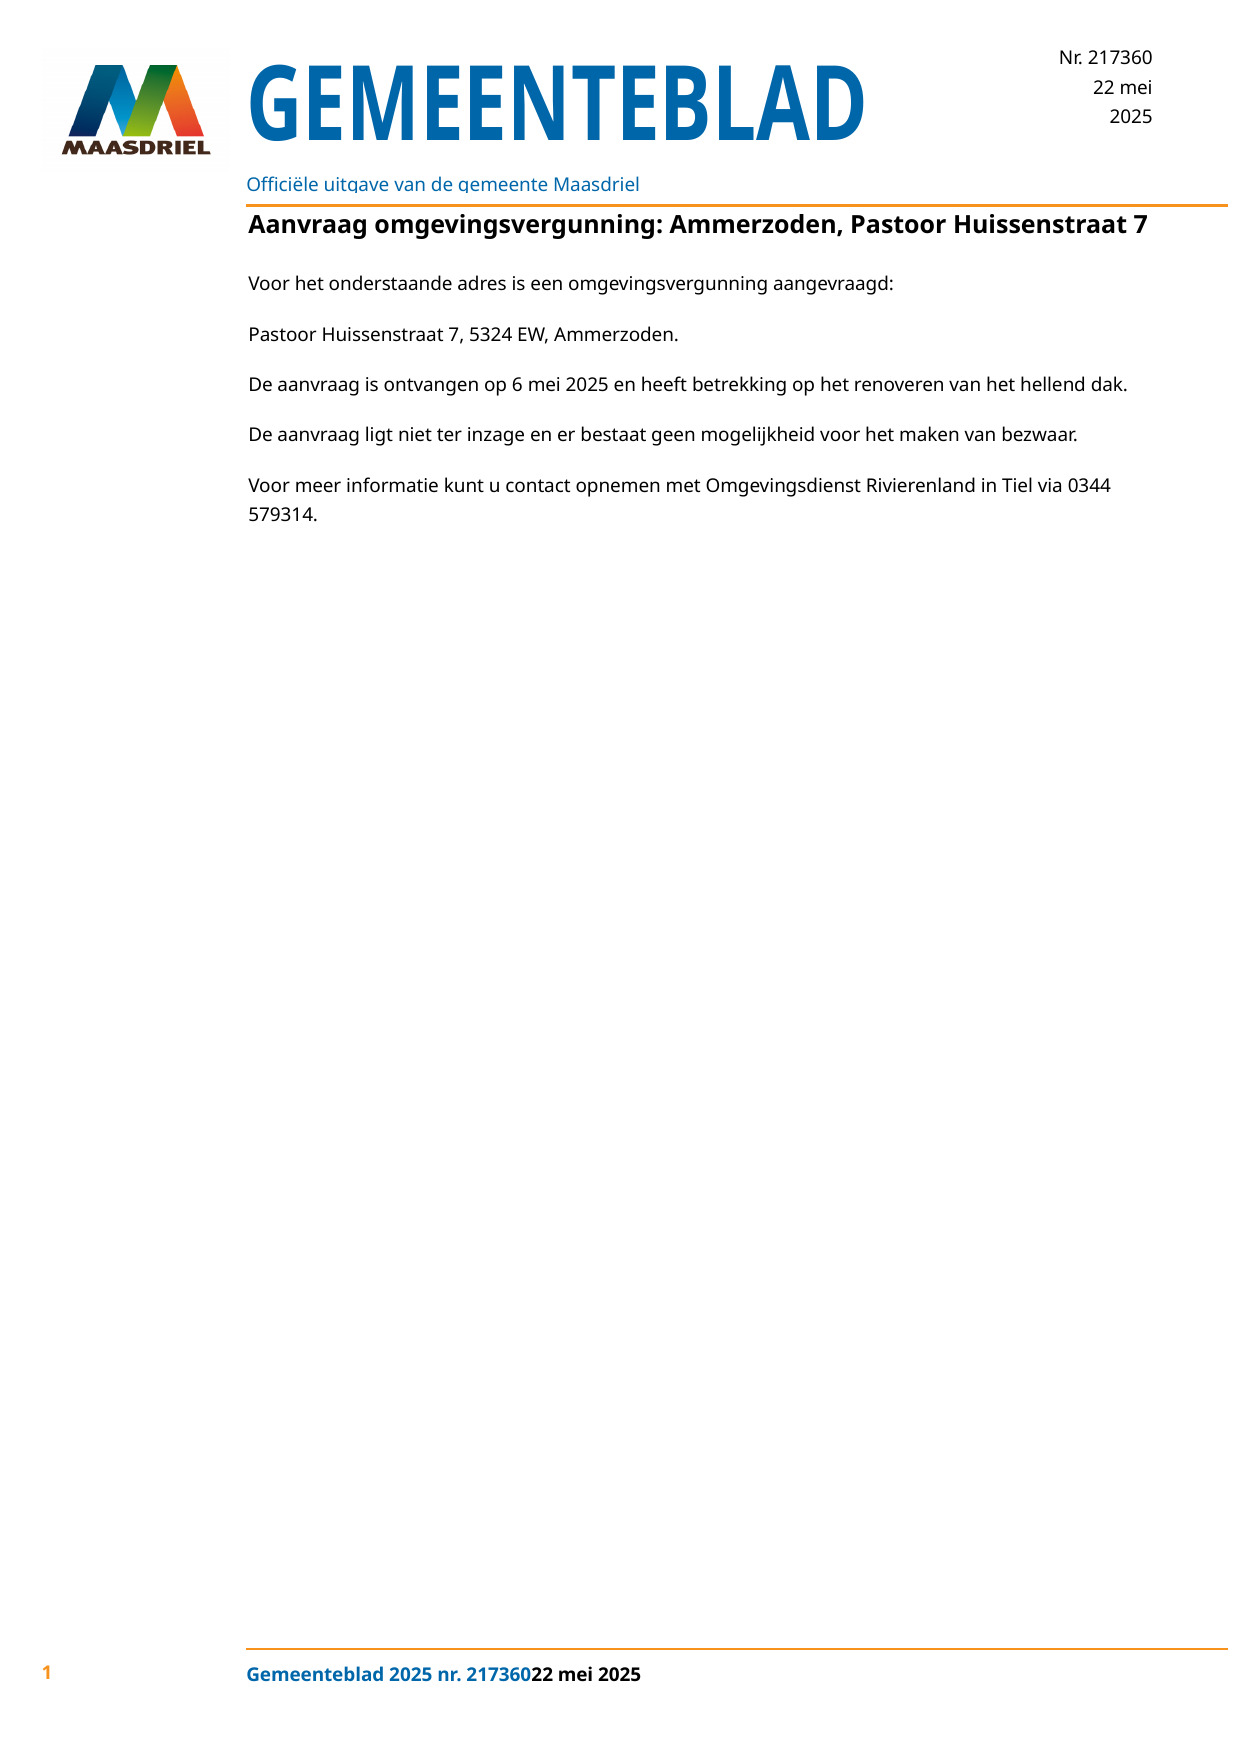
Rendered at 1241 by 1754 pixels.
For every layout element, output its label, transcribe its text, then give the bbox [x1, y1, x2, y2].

text Pastoor Huissenstraat 7, 5324 EW, Ammerzoden. [248, 321, 1152, 346]
text De aanvraag is ontvangen op 6 mei 2025 en heeft betrekking op het renoveren van het hellend dak. [248, 371, 1152, 397]
text Voor meer informatie kunt u contact opnemen met Omgevingsdienst Rivierenland in Tiel via 0344 579314. [248, 472, 1152, 527]
text Aanvraag omgevingsvergunning: Ammerzoden, Pastoor Huissenstraat 7 [248, 207, 1152, 241]
text Voor het onderstaande adres is een omgevingsvergunning aangevraagd: [248, 270, 1152, 296]
picture [41, 47, 231, 172]
text De aanvraag ligt niet ter inzage en er bestaat geen mogelijkheid voor het maken van bezwaar. [248, 422, 1152, 447]
